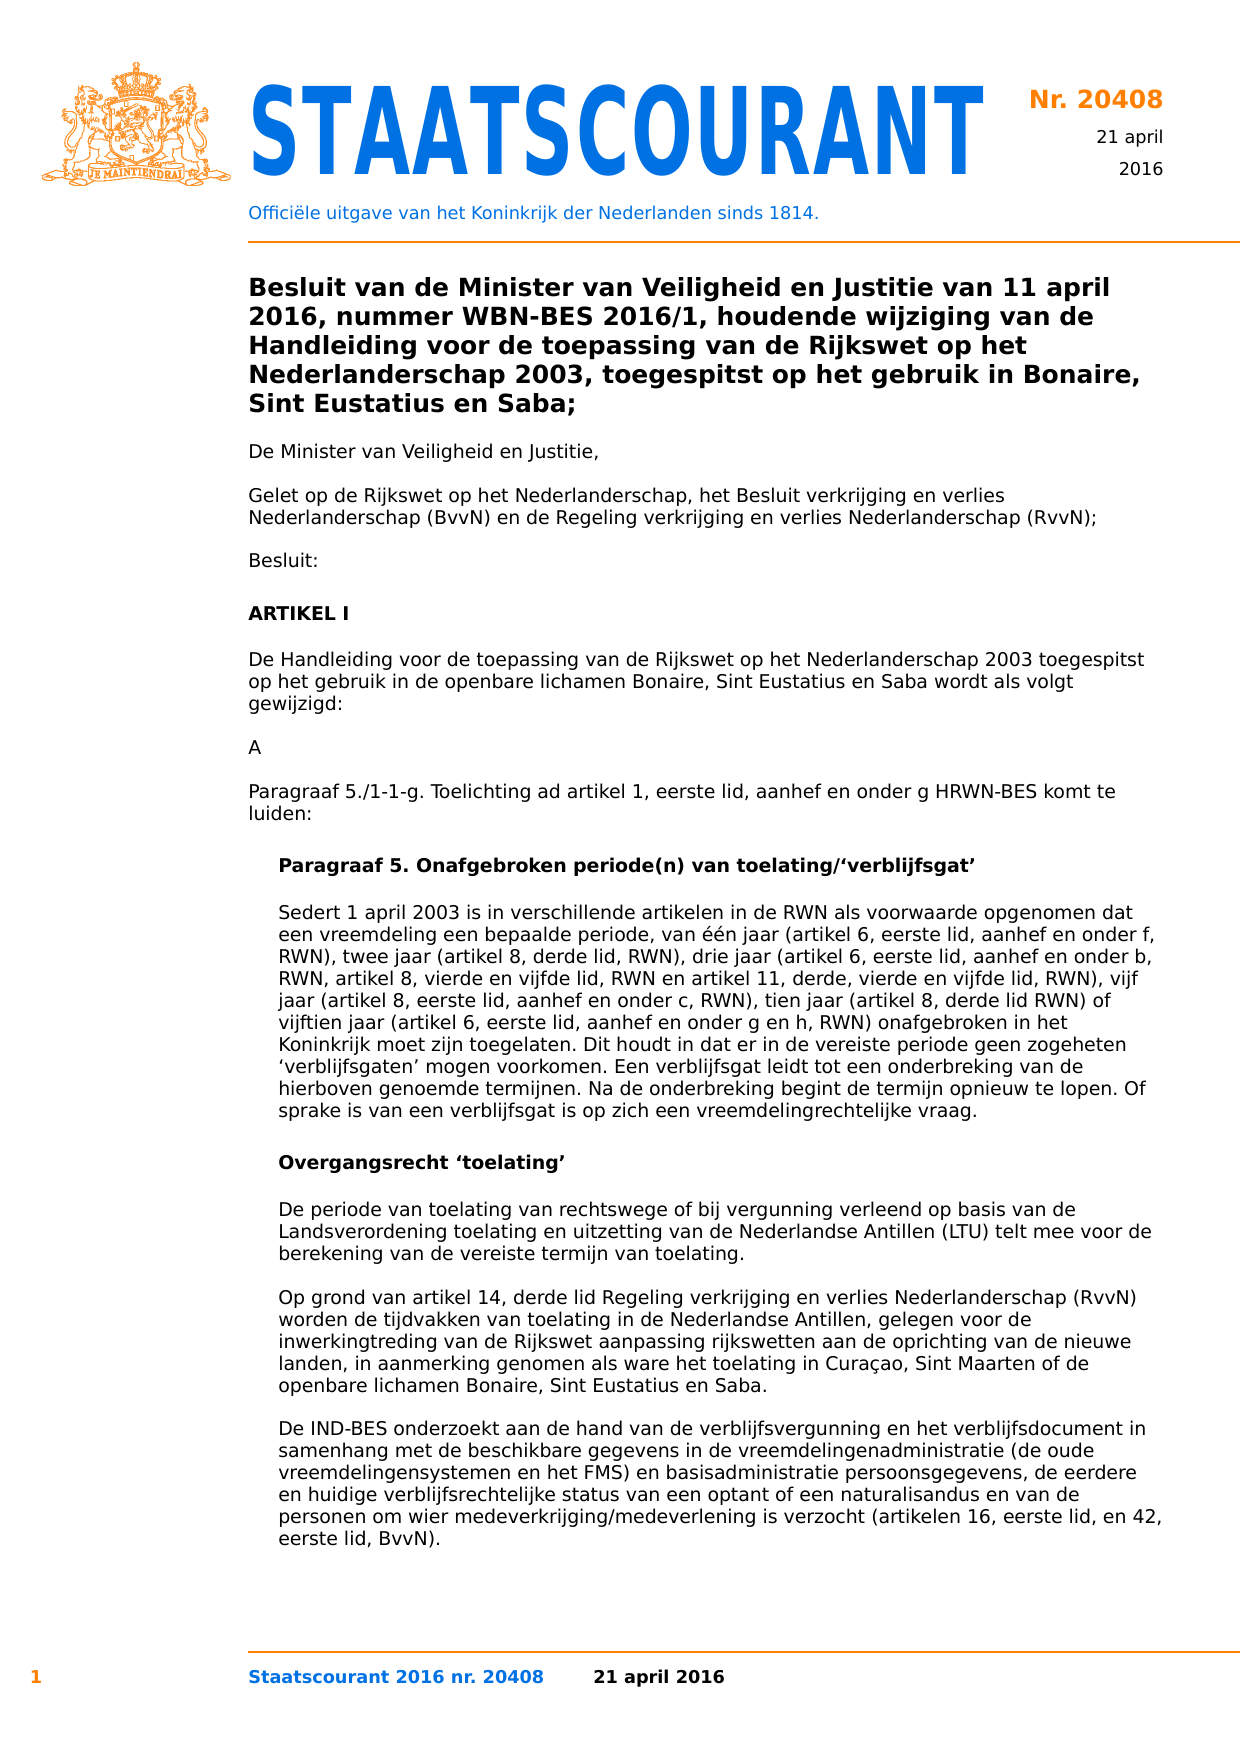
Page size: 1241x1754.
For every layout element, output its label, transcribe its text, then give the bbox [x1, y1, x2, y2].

text De IND-BES onderzoekt aan de hand van de verblijfsvergunning en het verblijfsdocument in samenhang met de beschikbare gegevens in de vreemdelingenadministratie (de oude vreemdelingensystemen en het FMS) en basisadministratie persoonsgegevens, de eerdere en huidige verblijfsrechtelijke status van een optant of een naturalisandus en van de personen om wier medeverkrijging/medeverlening is verzocht (artikelen 16, eerste lid, en 42, eerste lid, BvvN). [278, 1418, 1163, 1550]
table_cell 21 april [998, 121, 1240, 153]
table_header Nr. 20408 [998, 62, 1240, 121]
text Gelet op de Rijkswet op het Nederlanderschap, het Besluit verkrijging en verlies Nederlanderschap (BvvN) en de Regeling verkrijging en verlies Nederlanderschap (RvvN); [248, 484, 1163, 528]
table_cell Officiële uitgave van het Koninkrijk der Nederlanden sinds 1814. [248, 203, 1240, 241]
text De periode van toelating van rechtswege of bij vergunning verleend op basis van de Landsverordening toelating en uitzetting van de Nederlandse Antillen (LTU) telt mee voor de berekening van de vereiste termijn van toelating. [278, 1199, 1163, 1265]
table_header [25, 62, 248, 241]
text De Minister van Veiligheid en Justitie, [248, 441, 1163, 463]
text Besluit: [248, 550, 1163, 572]
table_cell 2016 [998, 153, 1240, 203]
text De Handleiding voor de toepassing van de Rijkswet op het Nederlanderschap 2003 toegespitst op het gebruik in de openbare lichamen Bonaire, Sint Eustatius en Saba wordt als volgt gewijzigd: [248, 649, 1163, 715]
subtitle ARTIKEL I [248, 602, 1163, 624]
text Sedert 1 april 2003 is in verschillende artikelen in de RWN als voorwaarde opgenomen dat een vreemdeling een bepaalde periode, van één jaar (artikel 6, eerste lid, aanhef en onder f, RWN), twee jaar (artikel 8, derde lid, RWN), drie jaar (artikel 6, eerste lid, aanhef en onder b, RWN, artikel 8, vierde en vijfde lid, RWN en artikel 11, derde, vierde en vijfde lid, RWN), vijf jaar (artikel 8, eerste lid, aanhef en onder c, RWN), tien jaar (artikel 8, derde lid RWN) of vijftien jaar (artikel 6, eerste lid, aanhef en onder g en h, RWN) onafgebroken in het Koninkrijk moet zijn toegelaten. Dit houdt in dat er in de vereiste periode geen zogeheten ‘verblijfsgaten’ mogen voorkomen. Een verblijfsgat leidt tot een onderbreking van de hierboven genoemde termijnen. Na de onderbreking begint de termijn opnieuw te lopen. Of sprake is van een verblijfsgat is op zich een vreemdelingrechtelijke vraag. [278, 902, 1163, 1122]
text Paragraaf 5./1-1-g. Toelichting ad artikel 1, eerste lid, aanhef en onder g HRWN-BES komt te luiden: [248, 781, 1163, 825]
subtitle Paragraaf 5. Onafgebroken periode(n) van toelating/‘verblijfsgat’ [278, 855, 1163, 877]
subtitle Besluit van de Minister van Veiligheid en Justitie van 11 april 2016, nummer WBN-BES 2016/1, houdende wijziging van de Handleiding voor de toepassing van de Rijkswet op het Nederlanderschap 2003, toegespitst op het gebruik in Bonaire, Sint Eustatius en Saba; [248, 273, 1163, 419]
table_header STAATSCOURANT [248, 62, 998, 203]
picture [41, 62, 231, 186]
subtitle Overgangsrecht ‘toelating’ [278, 1152, 1163, 1174]
text Op grond van artikel 14, derde lid Regeling verkrijging en verlies Nederlanderschap (RvvN) worden de tijdvakken van toelating in de Nederlandse Antillen, gelegen voor de inwerkingtreding van de Rijkswet aanpassing rijkswetten aan de oprichting van de nieuwe landen, in aanmerking genomen als ware het toelating in Curaçao, Sint Maarten of de openbare lichamen Bonaire, Sint Eustatius en Saba. [278, 1287, 1163, 1396]
text A [248, 737, 1163, 759]
